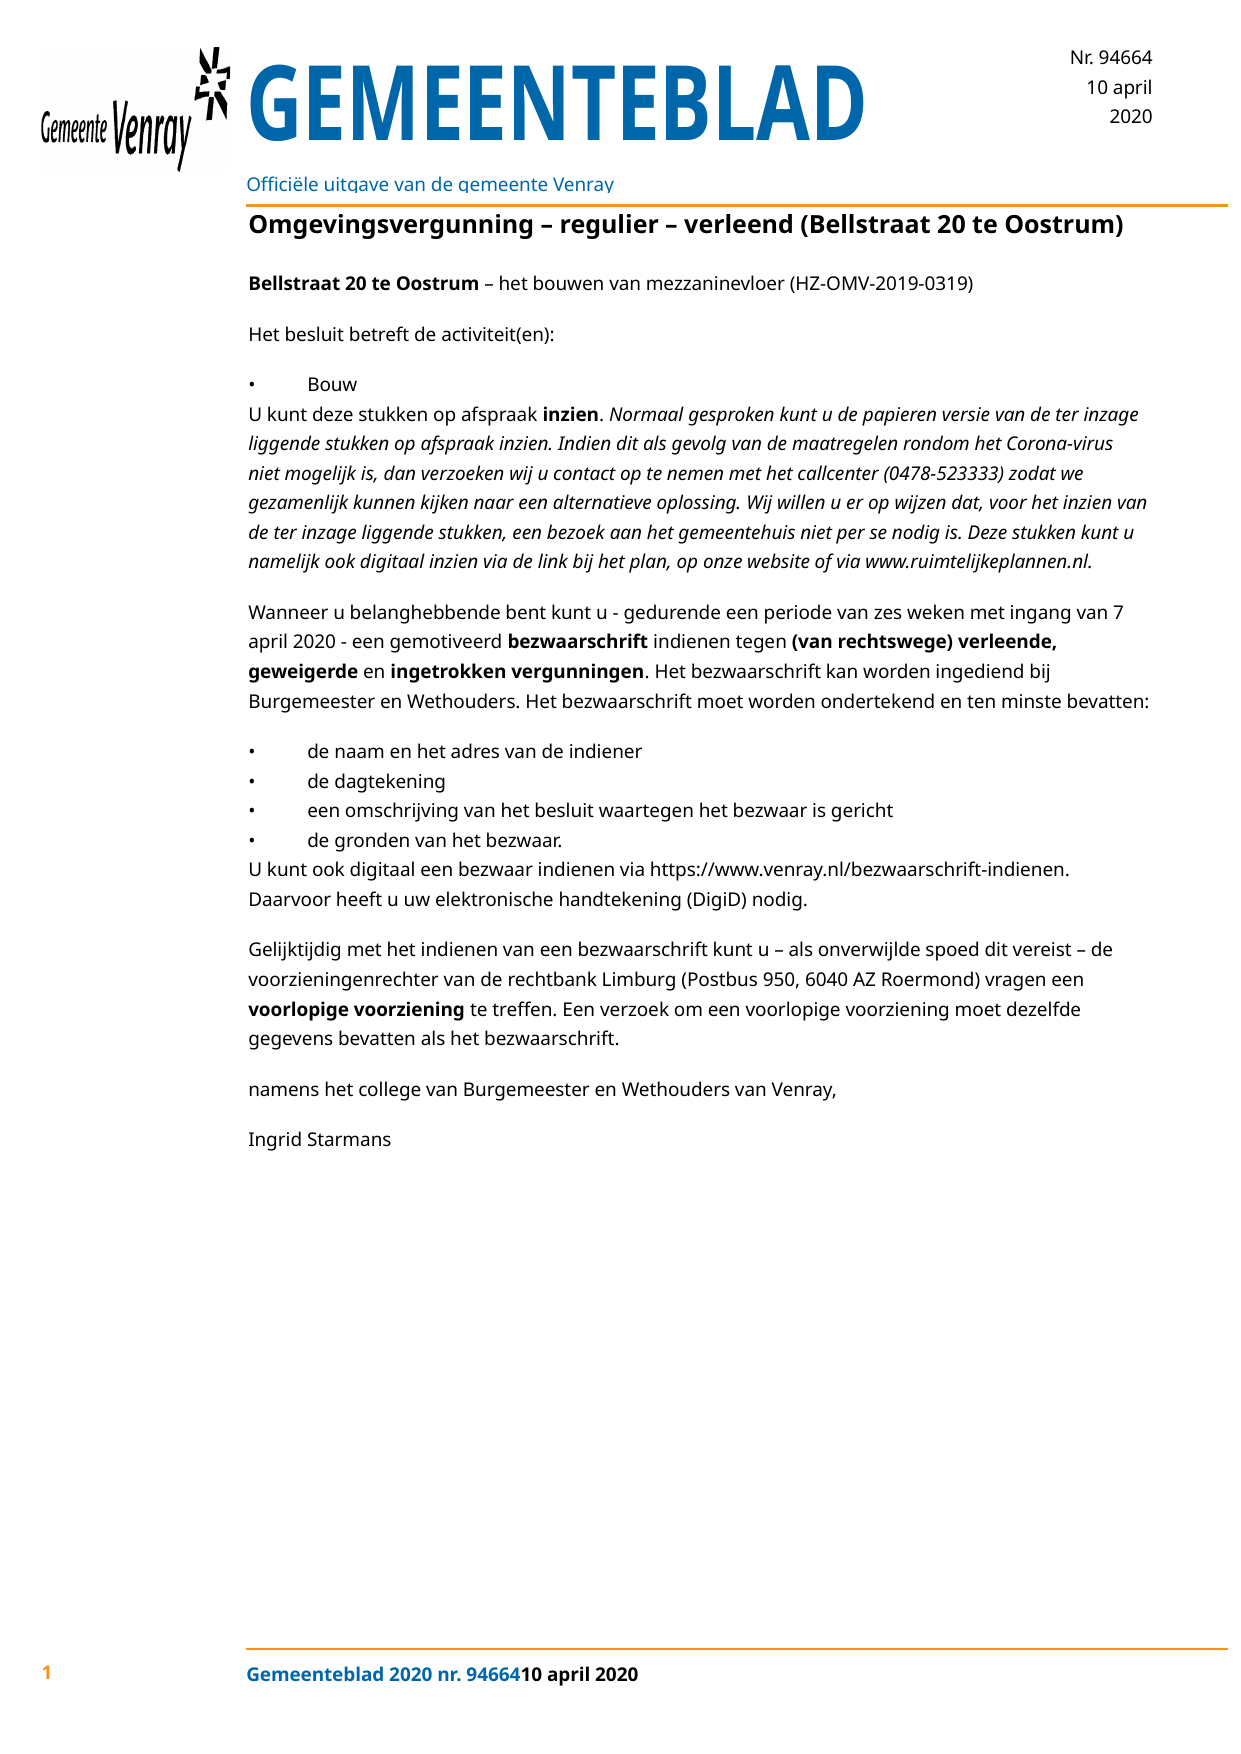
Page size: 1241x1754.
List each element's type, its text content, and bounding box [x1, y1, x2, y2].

list Bouw [248, 371, 1152, 397]
text Het besluit betreft de activiteit(en): [248, 321, 1152, 346]
list de dagtekening [248, 768, 1152, 793]
list de naam en het adres van de indiener [248, 738, 1152, 764]
text Bellstraat 20 te Oostrum – het bouwen van mezzaninevloer (HZ-OMV-2019-0319) [248, 270, 1152, 296]
list een omschrijving van het besluit waartegen het bezwaar is gericht [248, 797, 1152, 823]
picture [41, 47, 231, 172]
text Ingrid Starmans [248, 1126, 1152, 1152]
text Wanneer u belanghebbende bent kunt u - gedurende een periode van zes weken met ingang van 7 april 2020 - een gemotiveerd bezwaarschrift indienen tegen (van rechtswege) verleende, geweigerde en ingetrokken vergunningen. Het bezwaarschrift kan worden ingediend bij Burgemeester en Wethouders. Het bezwaarschrift moet worden ondertekend en ten minste bevatten: [248, 599, 1152, 713]
text Gelijktijdig met het indienen van een bezwaarschrift kunt u – als onverwijlde spoed dit vereist – de voorzieningenrechter van de rechtbank Limburg (Postbus 950, 6040 AZ Roermond) vragen een voorlopige voorziening te treffen. Een verzoek om een voorlopige voorziening moet dezelfde gegevens bevatten als het bezwaarschrift. [248, 937, 1152, 1051]
text namens het college van Burgemeester en Wethouders van Venray, [248, 1076, 1152, 1101]
text Omgevingsvergunning – regulier – verleend (Bellstraat 20 te Oostrum) [248, 207, 1152, 241]
text U kunt ook digitaal een bezwaar indienen via https://www.venray.nl/bezwaarschrift-indienen. Daarvoor heeft u uw elektronische handtekening (DigiD) nodig. [248, 857, 1152, 912]
list de gronden van het bezwaar. [248, 827, 1152, 853]
text U kunt deze stukken op afspraak inzien. Normaal gesproken kunt u de papieren versie van de ter inzage liggende stukken op afspraak inzien. Indien dit als gevolg van de maatregelen rondom het Corona-virus niet mogelijk is, dan verzoeken wij u contact op te nemen met het callcenter (0478-523333) zodat we gezamenlijk kunnen kijken naar een alternatieve oplossing. Wij willen u er op wijzen dat, voor het inzien van de ter inzage liggende stukken, een bezoek aan het gemeentehuis niet per se nodig is. Deze stukken kunt u namelijk ook digitaal inzien via de link bij het plan, op onze website of via www.ruimtelijkeplannen.nl. [248, 401, 1152, 574]
